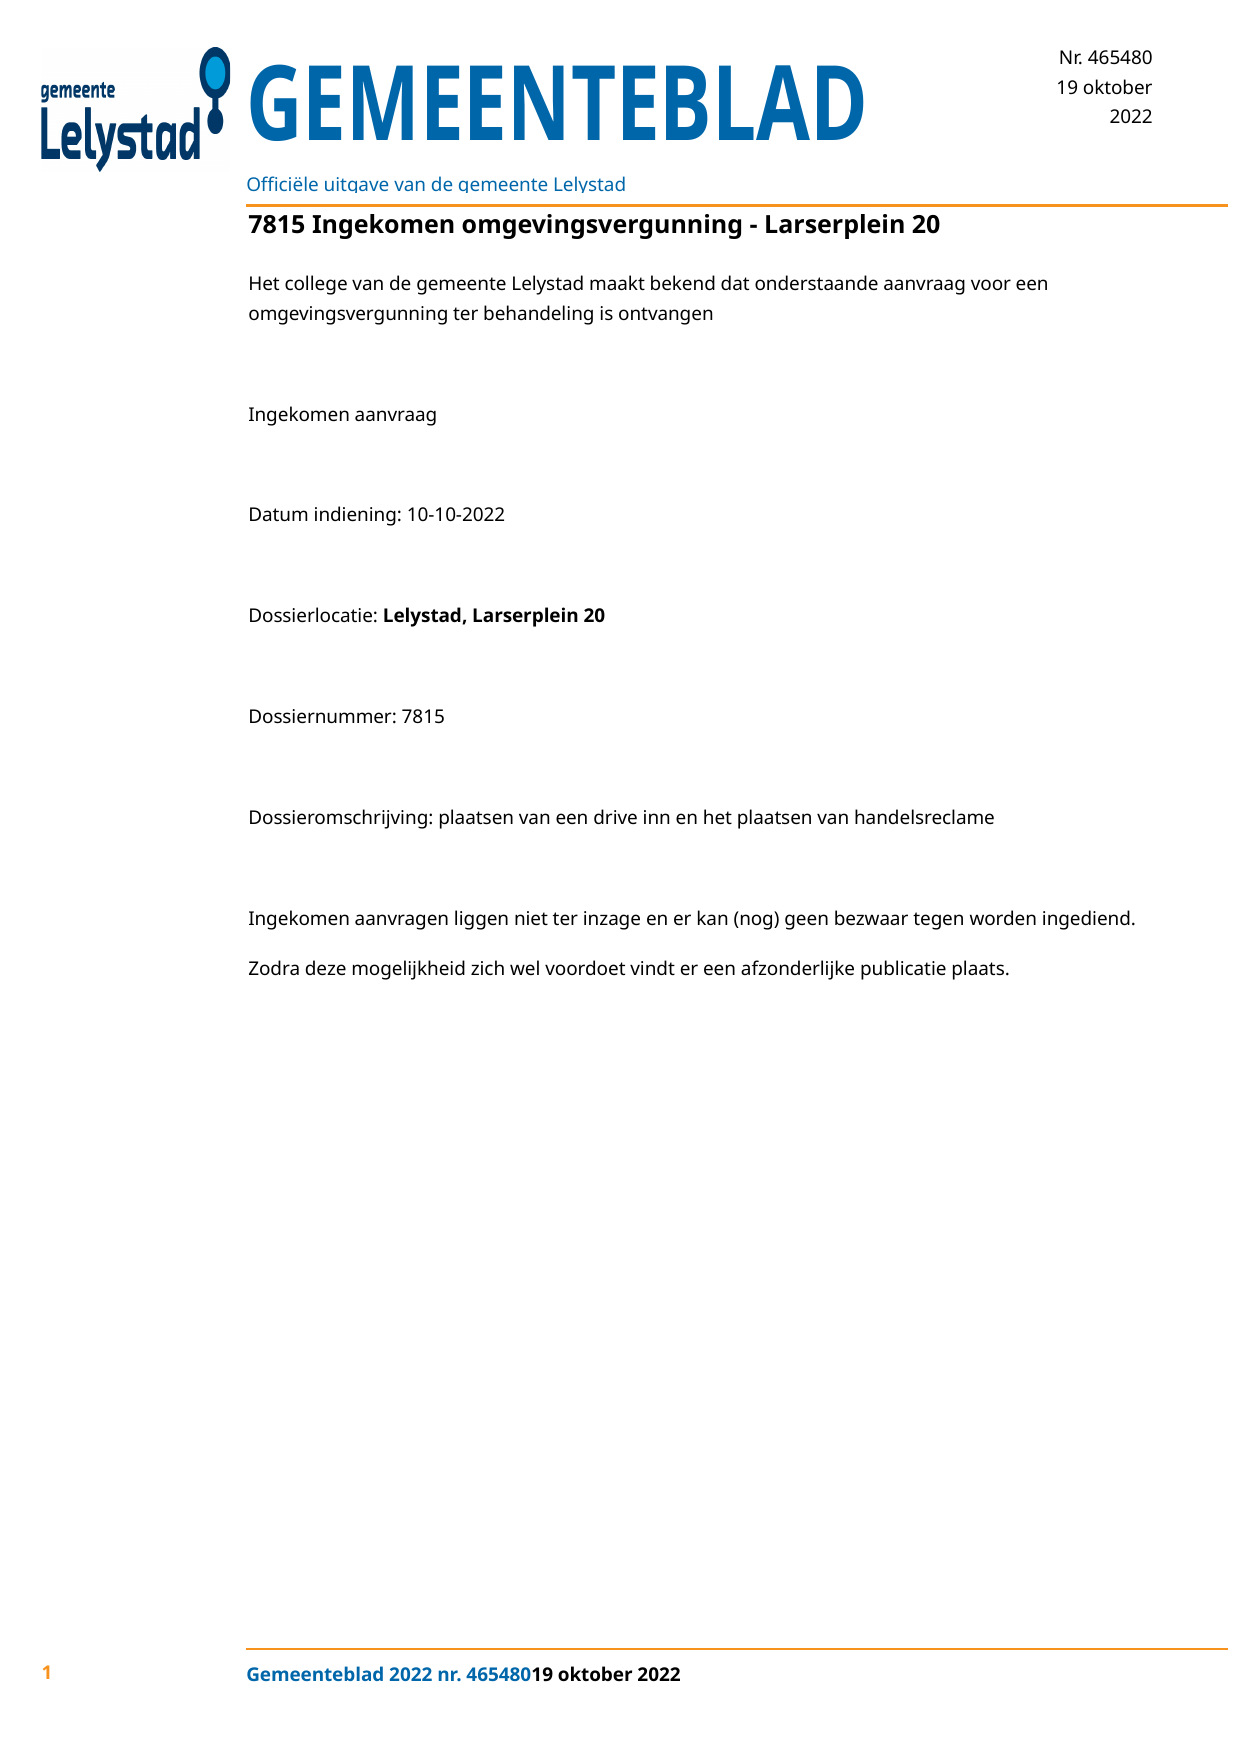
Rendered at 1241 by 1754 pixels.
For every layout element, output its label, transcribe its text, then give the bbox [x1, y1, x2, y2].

text Het college van de gemeente Lelystad maakt bekend dat onderstaande aanvraag voor een omgevingsvergunning ter behandeling is ontvangen [248, 270, 1152, 326]
text Dossierlocatie: Lelystad, Larserplein 20 [248, 602, 1152, 628]
text Dossieromschrijving: plaatsen van een drive inn en het plaatsen van handelsreclame [248, 804, 1152, 830]
text Dossiernummer: 7815 [248, 703, 1152, 729]
text 7815 Ingekomen omgevingsvergunning - Larserplein 20 [248, 207, 1152, 241]
text Zodra deze mogelijkheid zich wel voordoet vindt er een afzonderlijke publicatie plaats. [248, 955, 1152, 981]
text Ingekomen aanvraag [248, 401, 1152, 426]
text Datum indiening: 10-10-2022 [248, 502, 1152, 527]
picture [41, 47, 231, 172]
text Ingekomen aanvragen liggen niet ter inzage en er kan (nog) geen bezwaar tegen worden ingediend. [248, 905, 1152, 931]
